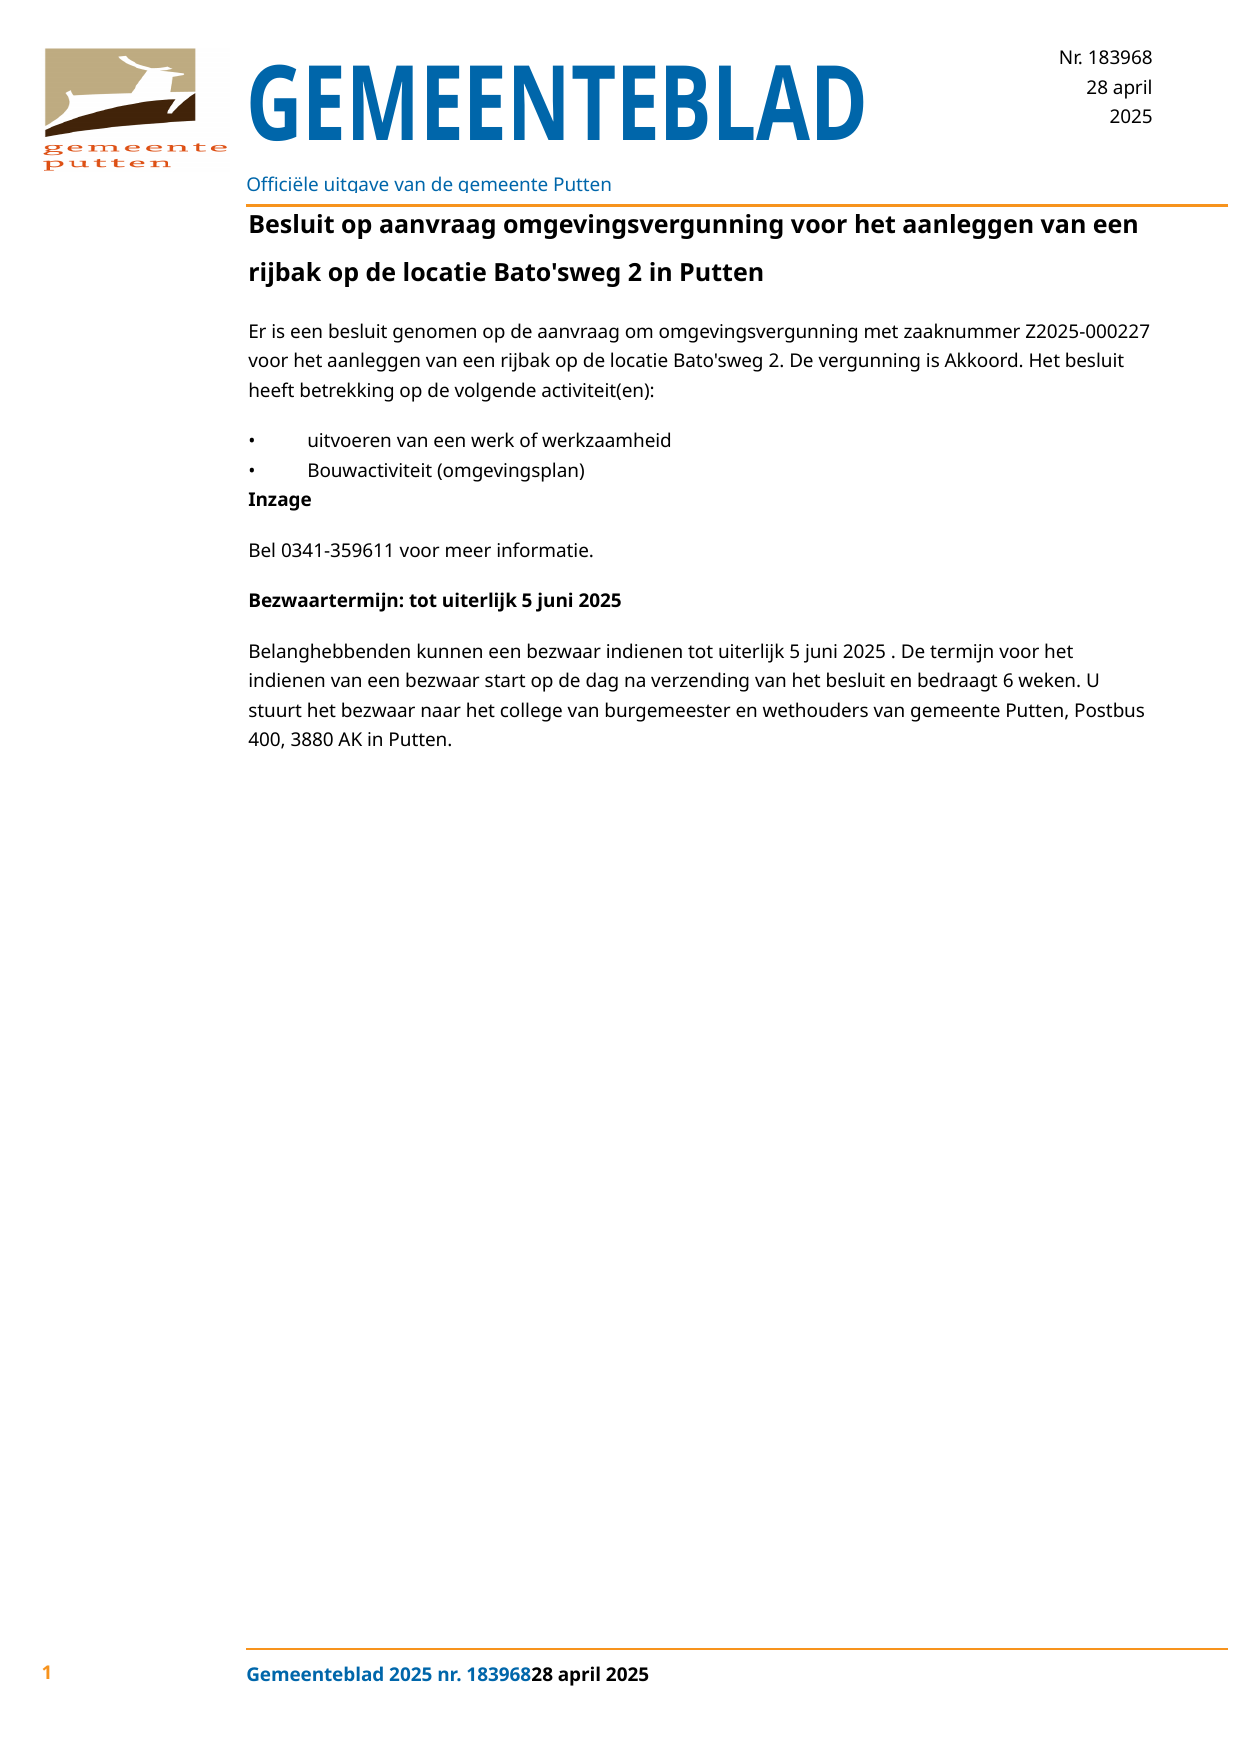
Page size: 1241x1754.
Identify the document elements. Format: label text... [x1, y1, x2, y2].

text Bel 0341-359611 voor meer informatie. [248, 537, 1152, 563]
list Bouwactiviteit (omgevingsplan) [248, 457, 1152, 483]
text Er is een besluit genomen op de aanvraag om omgevingsvergunning met zaaknummer Z2025-000227 voor het aanleggen van een rijbak op de locatie Bato'sweg 2. De vergunning is Akkoord. Het besluit heeft betrekking op de volgende activiteit(en): [248, 318, 1152, 403]
text Besluit op aanvraag omgevingsvergunning voor het aanleggen van een rijbak op de locatie Bato'sweg 2 in Putten [248, 207, 1152, 288]
picture [41, 47, 231, 172]
text Inzage [248, 487, 1152, 512]
text Belanghebbenden kunnen een bezwaar indienen tot uiterlijk 5 juni 2025 . De termijn voor het indienen van een bezwaar start op de dag na verzending van het besluit en bedraagt 6 weken. U stuurt het bezwaar naar het college van burgemeester en wethouders van gemeente Putten, Postbus 400, 3880 AK in Putten. [248, 638, 1152, 752]
text Bezwaartermijn: tot uiterlijk 5 juni 2025 [248, 587, 1152, 613]
list uitvoeren van een werk of werkzaamheid [248, 427, 1152, 453]
